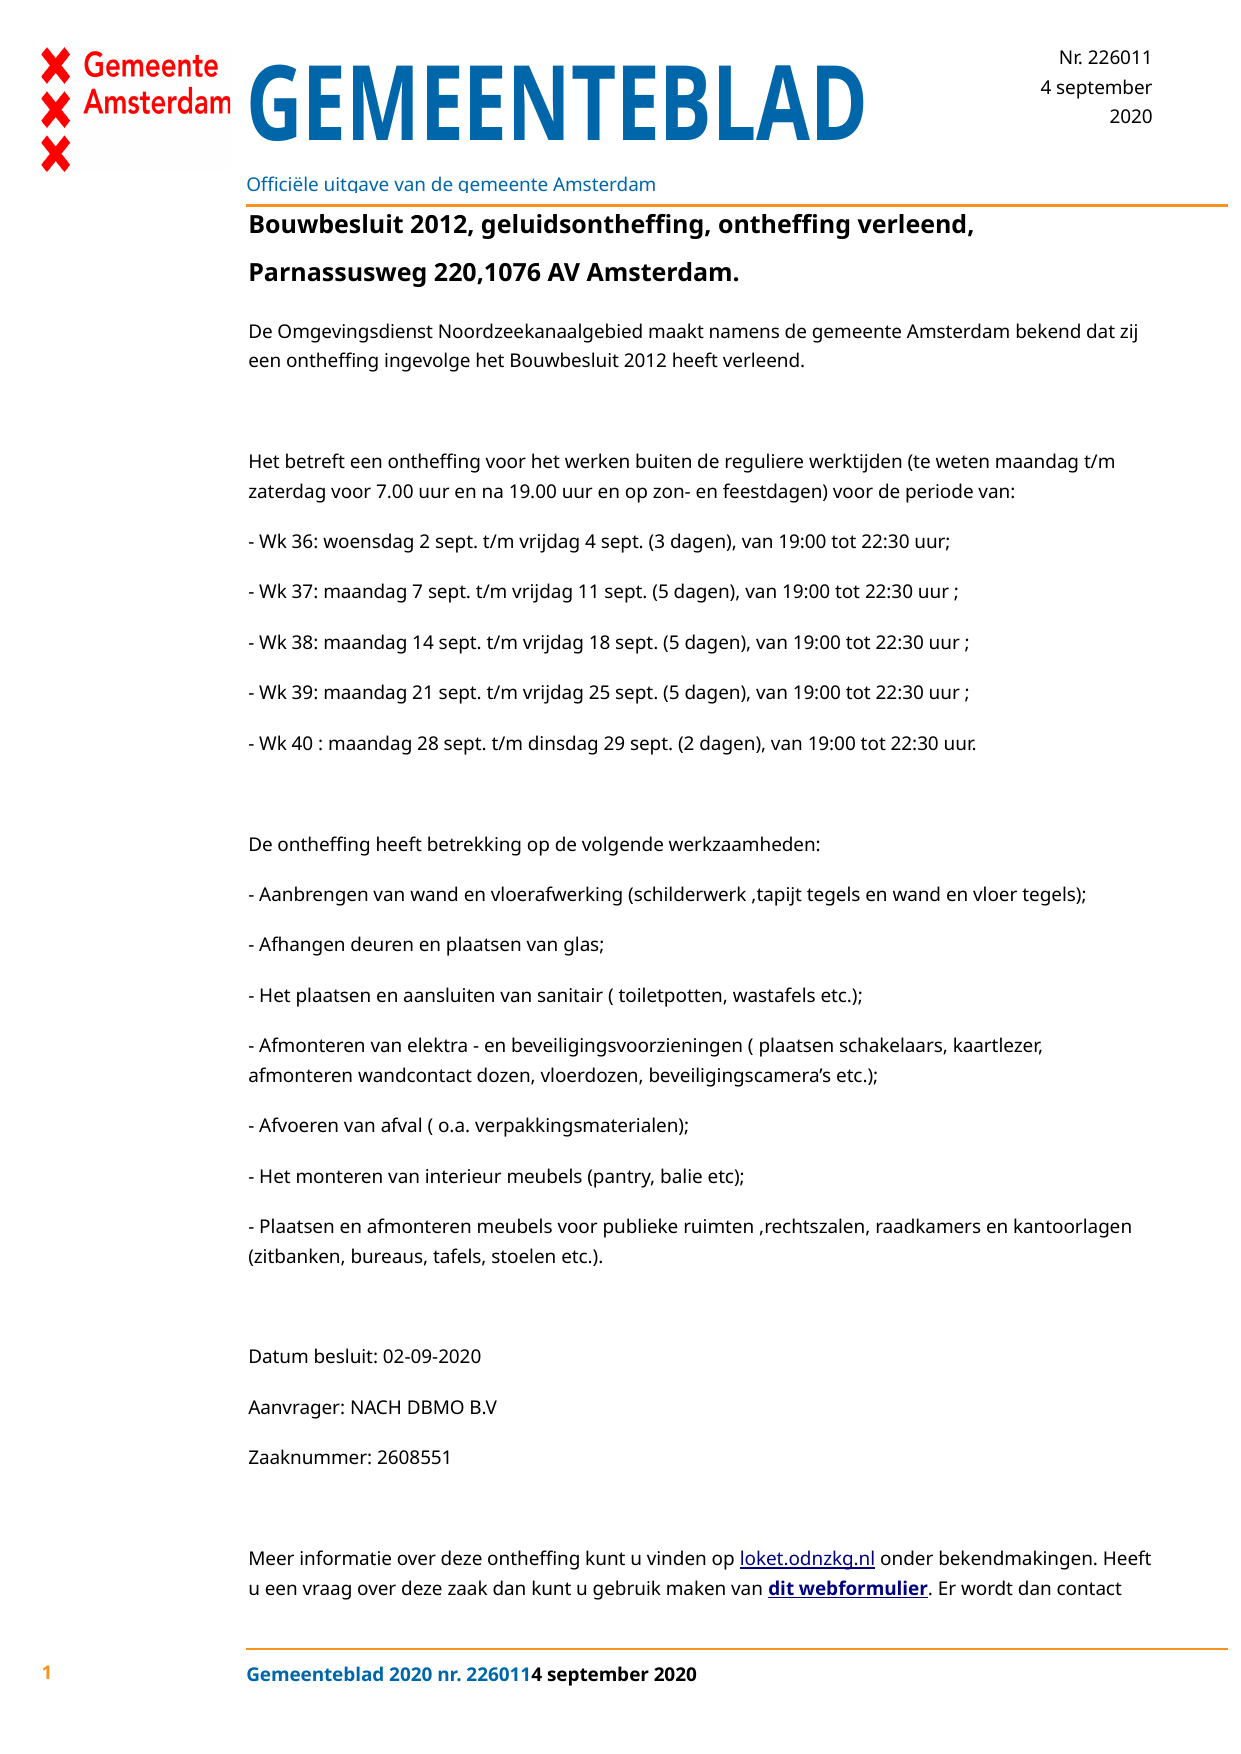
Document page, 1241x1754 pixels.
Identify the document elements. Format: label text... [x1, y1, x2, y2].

picture [41, 47, 231, 172]
text - Afmonteren van elektra - en beveiligingsvoorzieningen ( plaatsen schakelaars, kaartlezer, afmonteren wandcontact dozen, vloerdozen, beveiligingscamera’s etc.); [248, 1032, 1152, 1088]
text Bouwbesluit 2012, geluidsontheffing, ontheffing verleend, Parnassusweg 220,1076 AV Amsterdam. [248, 207, 1152, 288]
text - Het plaatsen en aansluiten van sanitair ( toiletpotten, wastafels etc.); [248, 982, 1152, 1008]
text - Afvoeren van afval ( o.a. verpakkingsmaterialen); [248, 1112, 1152, 1138]
text - Wk 38: maandag 14 sept. t/m vrijdag 18 sept. (5 dagen), van 19:00 tot 22:30 uur ; [248, 629, 1152, 655]
text Aanvrager: NACH DBMO B.V [248, 1394, 1152, 1420]
text - Het monteren van interieur meubels (pantry, balie etc); [248, 1163, 1152, 1189]
text Meer informatie over deze ontheffing kunt u vinden op loket.odnzkg.nl onder bekendmakingen. Heeft u een vraag over deze zaak dan kunt u gebruik maken van dit webformulier. Er wordt dan contact [248, 1545, 1152, 1601]
text - Wk 37: maandag 7 sept. t/m vrijdag 11 sept. (5 dagen), van 19:00 tot 22:30 uur ; [248, 579, 1152, 604]
text Het betreft een ontheffing voor het werken buiten de reguliere werktijden (te weten maandag t/m zaterdag voor 7.00 uur en na 19.00 uur en op zon- en feestdagen) voor de periode van: [248, 448, 1152, 504]
text - Wk 40 : maandag 28 sept. t/m dinsdag 29 sept. (2 dagen), van 19:00 tot 22:30 uur. [248, 730, 1152, 756]
text - Aanbrengen van wand en vloerafwerking (schilderwerk ,tapijt tegels en wand en vloer tegels); [248, 881, 1152, 907]
text Zaaknummer: 2608551 [248, 1444, 1152, 1470]
text Datum besluit: 02-09-2020 [248, 1344, 1152, 1369]
text De Omgevingsdienst Noordzeekanaalgebied maakt namens de gemeente Amsterdam bekend dat zij een ontheffing ingevolge het Bouwbesluit 2012 heeft verleend. [248, 318, 1152, 373]
text De ontheffing heeft betrekking op de volgende werkzaamheden: [248, 831, 1152, 857]
text - Wk 39: maandag 21 sept. t/m vrijdag 25 sept. (5 dagen), van 19:00 tot 22:30 uur ; [248, 679, 1152, 705]
text - Afhangen deuren en plaatsen van glas; [248, 932, 1152, 957]
text - Plaatsen en afmonteren meubels voor publieke ruimten ,rechtszalen, raadkamers en kantoorlagen (zitbanken, bureaus, tafels, stoelen etc.). [248, 1213, 1152, 1269]
text - Wk 36: woensdag 2 sept. t/m vrijdag 4 sept. (3 dagen), van 19:00 tot 22:30 uur; [248, 528, 1152, 554]
